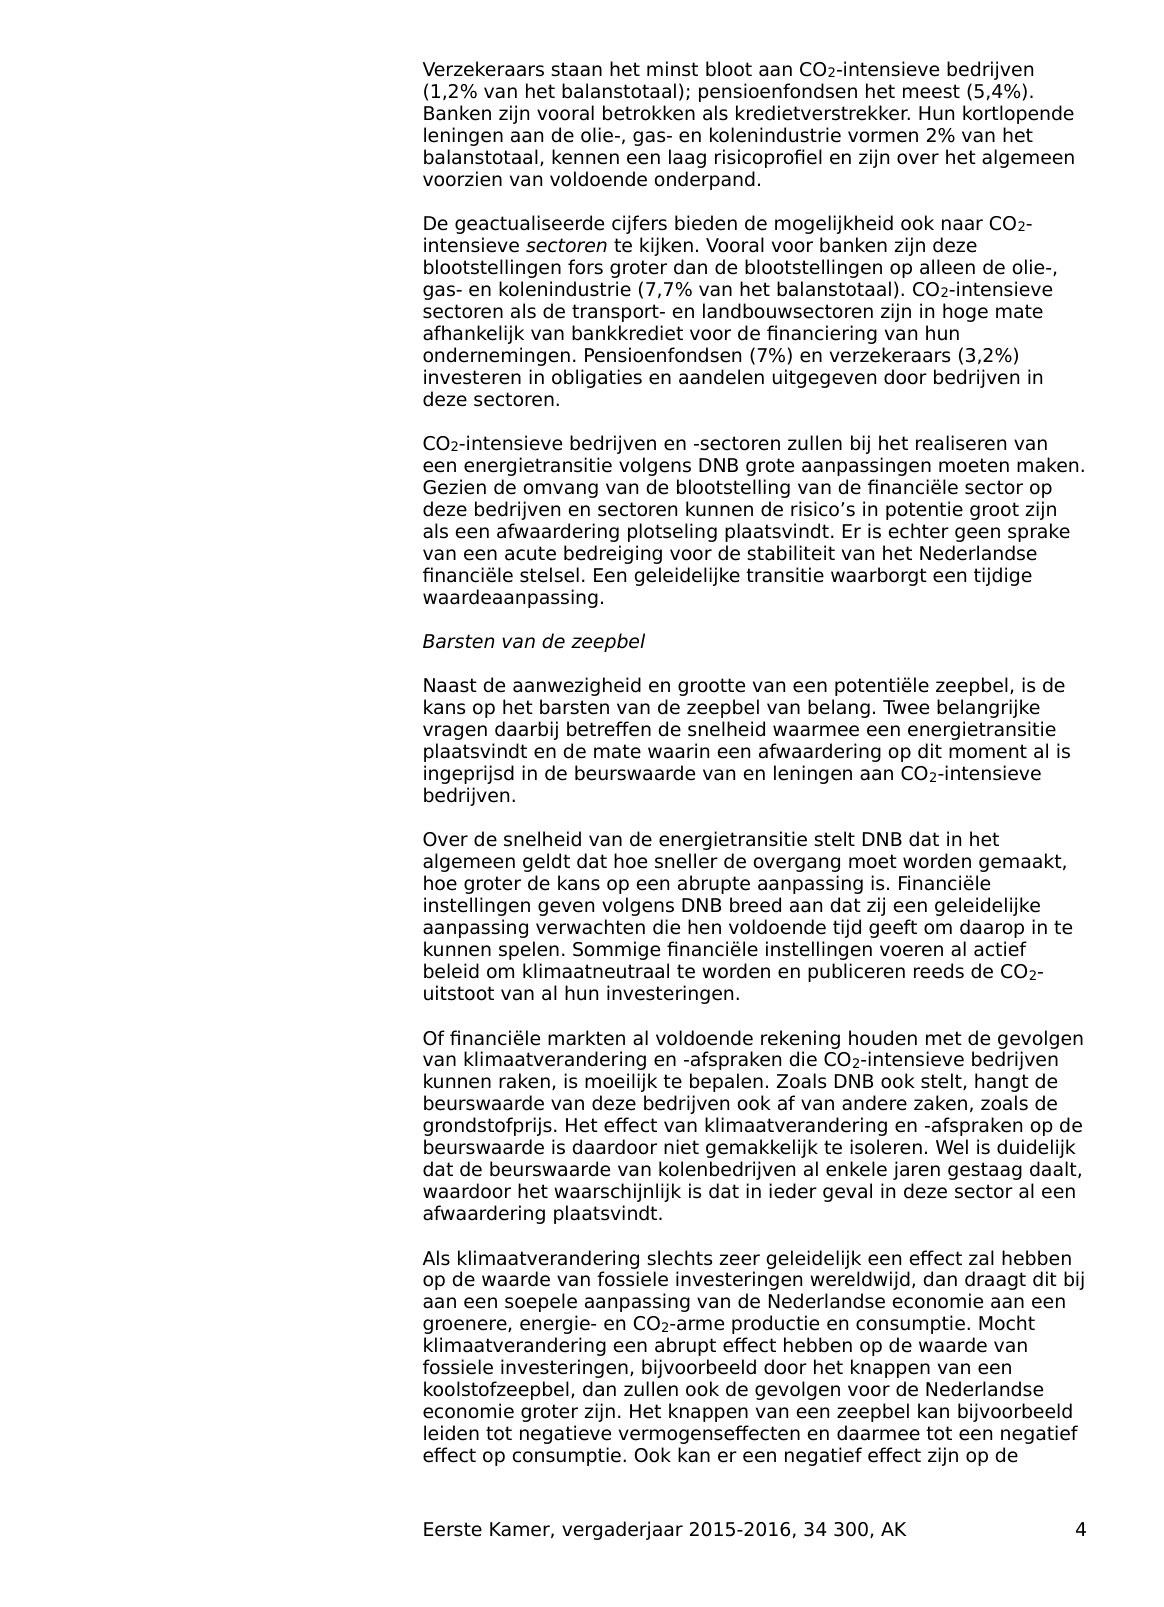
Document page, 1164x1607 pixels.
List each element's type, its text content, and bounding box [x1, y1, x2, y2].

text Over de snelheid van de energietransitie stelt DNB dat in het algemeen geldt dat hoe sneller de overgang moet worden gemaakt, hoe groter de kans op een abrupte aanpassing is. Financiële instellingen geven volgens DNB breed aan dat zij een geleidelijke aanpassing verwachten die hen voldoende tijd geeft om daarop in te kunnen spelen. Sommige financiële instellingen voeren al actief beleid om klimaatneutraal te worden en publiceren reeds de CO2-uitstoot van al hun investeringen. [422, 829, 1087, 1005]
text Of financiële markten al voldoende rekening houden met de gevolgen van klimaatverandering en -afspraken die CO2-intensieve bedrijven kunnen raken, is moeilijk te bepalen. Zoals DNB ook stelt, hangt de beurswaarde van deze bedrijven ook af van andere zaken, zoals de grondstofprijs. Het effect van klimaatverandering en -afspraken op de beurswaarde is daardoor niet gemakkelijk te isoleren. Wel is duidelijk dat de beurswaarde van kolenbedrijven al enkele jaren gestaag daalt, waardoor het waarschijnlijk is dat in ieder geval in deze sector al een afwaardering plaatsvindt. [422, 1027, 1087, 1225]
text Als klimaatverandering slechts zeer geleidelijk een effect zal hebben op de waarde van fossiele investeringen wereldwijd, dan draagt dit bij aan een soepele aanpassing van de Nederlandse economie aan een groenere, energie- en CO2-arme productie en consumptie. Mocht klimaatverandering een abrupt effect hebben op de waarde van fossiele investeringen, bijvoorbeeld door het knappen van een koolstofzeepbel, dan zullen ook de gevolgen voor de Nederlandse economie groter zijn. Het knappen van een zeepbel kan bijvoorbeeld leiden tot negatieve vermogenseffecten en daarmee tot een negatief effect op consumptie. Ook kan er een negatief effect zijn op de [422, 1247, 1087, 1467]
subtitle Barsten van de zeepbel [422, 631, 1087, 653]
text CO2-intensieve bedrijven en -sectoren zullen bij het realiseren van een energietransitie volgens DNB grote aanpassingen moeten maken. Gezien de omvang van de blootstelling van de financiële sector op deze bedrijven en sectoren kunnen de risico’s in potentie groot zijn als een afwaardering plotseling plaatsvindt. Er is echter geen sprake van een acute bedreiging voor de stabiliteit van het Nederlandse financiële stelsel. Een geleidelijke transitie waarborgt een tijdige waardeaanpassing. [422, 433, 1087, 609]
text Verzekeraars staan het minst bloot aan CO2-intensieve bedrijven (1,2% van het balanstotaal); pensioenfondsen het meest (5,4%). Banken zijn vooral betrokken als kredietverstrekker. Hun kortlopende leningen aan de olie-, gas- en kolenindustrie vormen 2% van het balanstotaal, kennen een laag risicoprofiel en zijn over het algemeen voorzien van voldoende onderpand. [422, 59, 1087, 191]
text De geactualiseerde cijfers bieden de mogelijkheid ook naar CO2-intensieve sectoren te kijken. Vooral voor banken zijn deze blootstellingen fors groter dan de blootstellingen op alleen de olie-, gas- en kolenindustrie (7,7% van het balanstotaal). CO2-intensieve sectoren als de transport- en landbouwsectoren zijn in hoge mate afhankelijk van bankkrediet voor de financiering van hun ondernemingen. Pensioenfondsen (7%) en verzekeraars (3,2%) investeren in obligaties en aandelen uitgegeven door bedrijven in deze sectoren. [422, 213, 1087, 411]
text Naast de aanwezigheid en grootte van een potentiële zeepbel, is de kans op het barsten van de zeepbel van belang. Twee belangrijke vragen daarbij betreffen de snelheid waarmee een energietransitie plaatsvindt en de mate waarin een afwaardering op dit moment al is ingeprijsd in de beurswaarde van en leningen aan CO2-intensieve bedrijven. [422, 675, 1087, 807]
